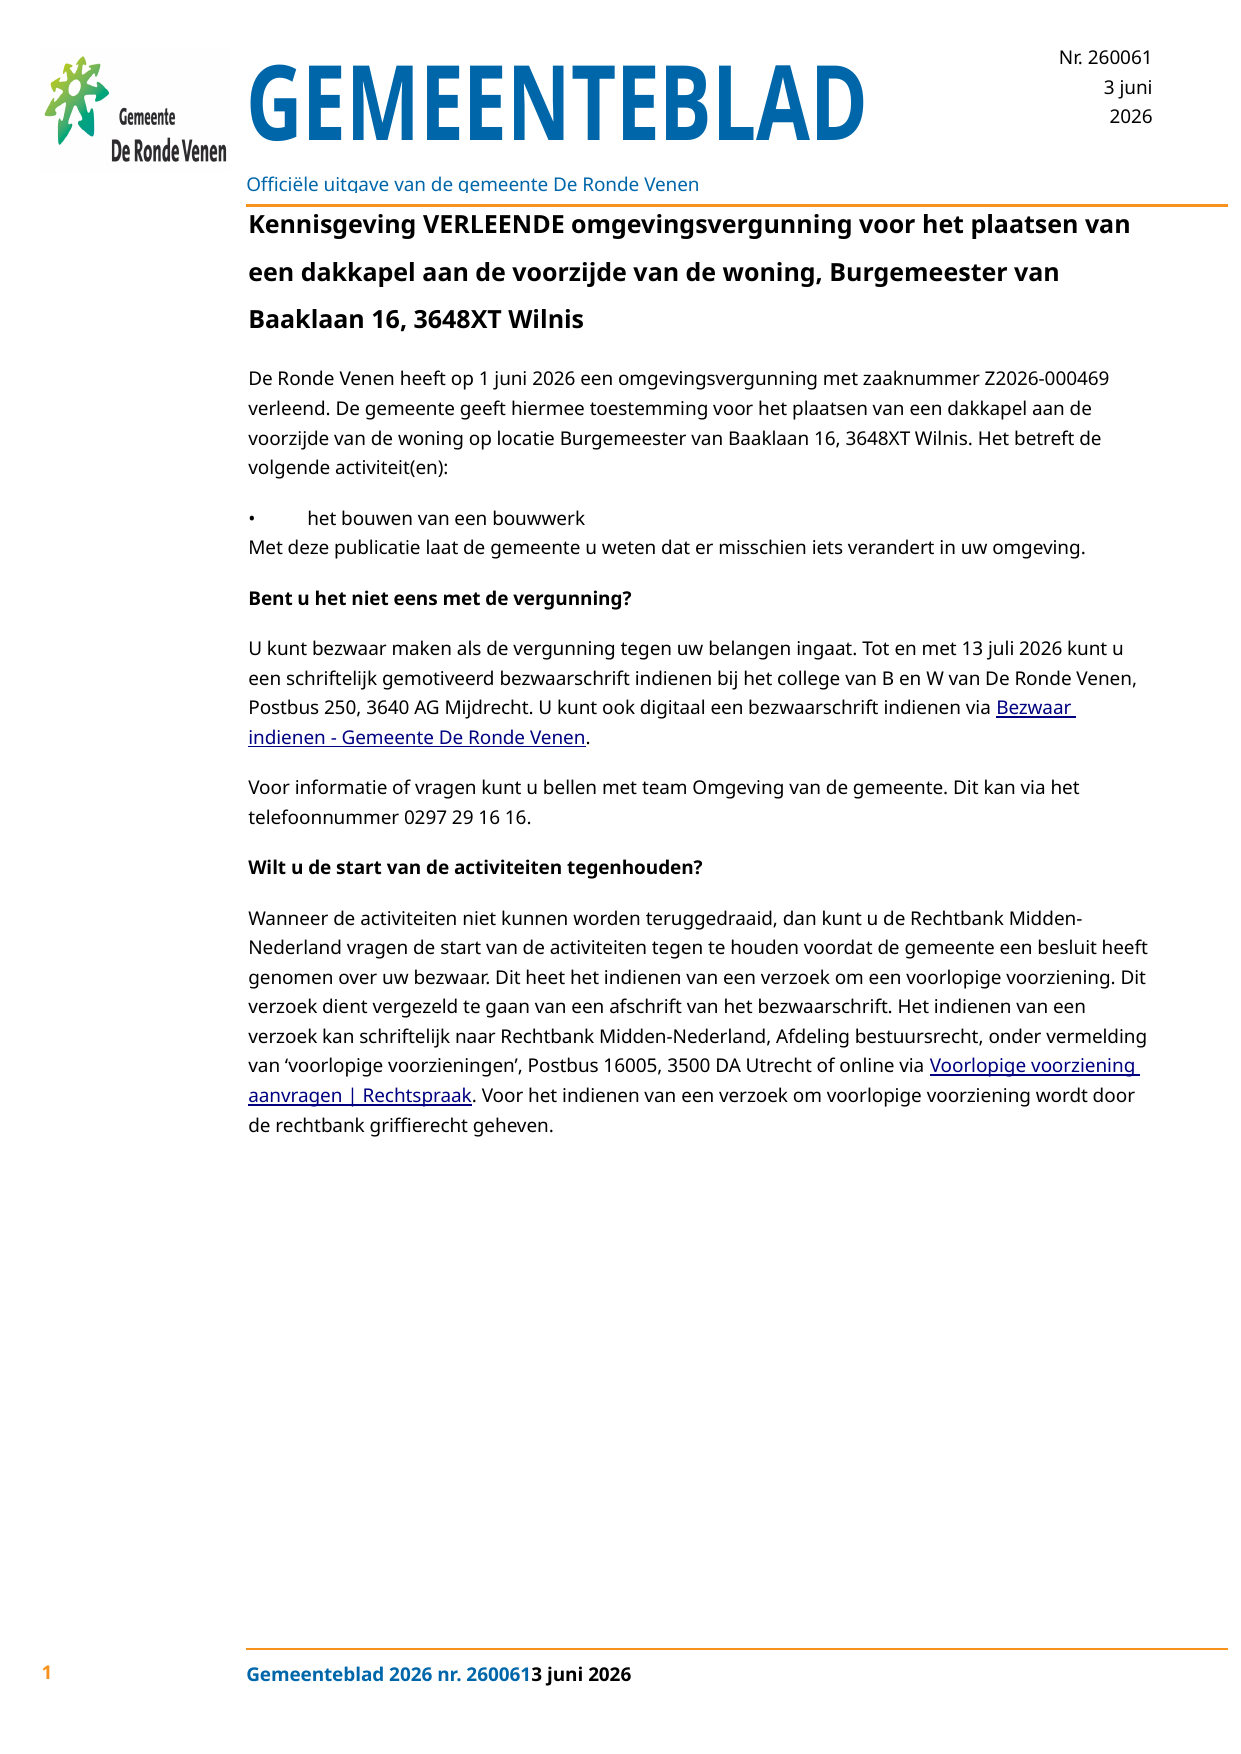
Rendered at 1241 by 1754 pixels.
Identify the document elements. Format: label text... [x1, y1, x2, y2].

list het bouwen van een bouwwerk [248, 505, 1152, 530]
text Voor informatie of vragen kunt u bellen met team Omgeving van de gemeente. Dit kan via het telefoonnummer 0297 29 16 16. [248, 774, 1152, 829]
text Wanneer de activiteiten niet kunnen worden teruggedraaid, dan kunt u de Rechtbank Midden-Nederland vragen de start van de activiteiten tegen te houden voordat de gemeente een besluit heeft genomen over uw bezwaar. Dit heet het indienen van een verzoek om een voorlopige voorziening. Dit verzoek dient vergezeld te gaan van een afschrift van het bezwaarschrift. Het indienen van een verzoek kan schriftelijk naar Rechtbank Midden-Nederland, Afdeling bestuursrecht, onder vermelding van ‘voorlopige voorzieningen’, Postbus 16005, 3500 DA Utrecht of online via Voorlopige voorziening aanvragen | Rechtspraak. Voor het indienen van een verzoek om voorlopige voorziening wordt door de rechtbank griffierecht geheven. [248, 905, 1152, 1137]
text De Ronde Venen heeft op 1 juni 2026 een omgevingsvergunning met zaaknummer Z2026-000469 verleend. De gemeente geeft hiermee toestemming voor het plaatsen van een dakkapel aan de voorzijde van de woning op locatie Burgemeester van Baaklaan 16, 3648XT Wilnis. Het betreft de volgende activiteit(en): [248, 366, 1152, 480]
text U kunt bezwaar maken als de vergunning tegen uw belangen ingaat. Tot en met 13 juli 2026 kunt u een schriftelijk gemotiveerd bezwaarschrift indienen bij het college van B en W van De Ronde Venen, Postbus 250, 3640 AG Mijdrecht. U kunt ook digitaal een bezwaarschrift indienen via Bezwaar indienen - Gemeente De Ronde Venen. [248, 635, 1152, 749]
text Met deze publicatie laat de gemeente u weten dat er misschien iets verandert in uw omgeving. [248, 534, 1152, 560]
text Wilt u de start van de activiteiten tegenhouden? [248, 854, 1152, 880]
text Kennisgeving VERLEENDE omgevingsvergunning voor het plaatsen van een dakkapel aan de voorzijde van de woning, Burgemeester van Baaklaan 16, 3648XT Wilnis [248, 207, 1152, 336]
picture [41, 47, 231, 172]
text Bent u het niet eens met de vergunning? [248, 585, 1152, 610]
